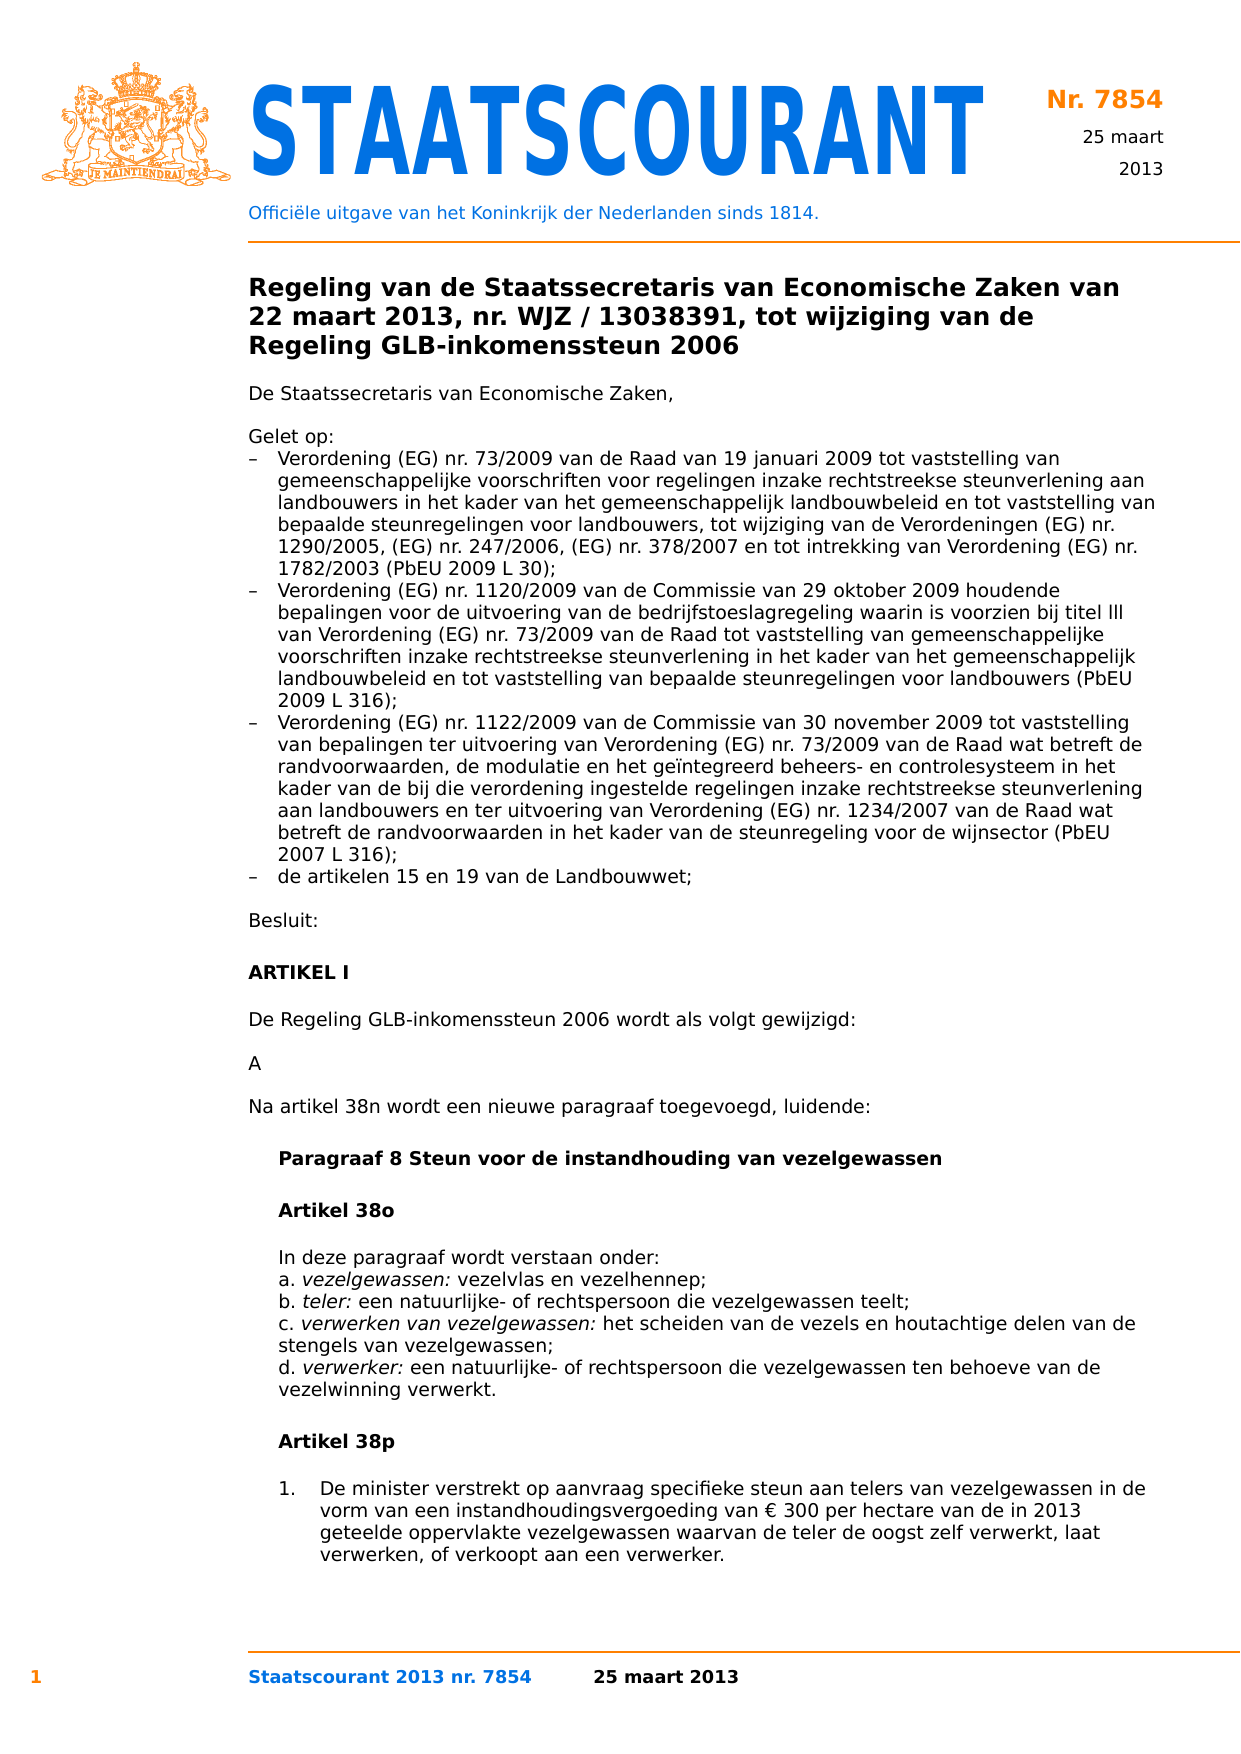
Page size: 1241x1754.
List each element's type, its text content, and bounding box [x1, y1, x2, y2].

table_cell Officiële uitgave van het Koninkrijk der Nederlanden sinds 1814. [248, 203, 1240, 241]
text De Staatssecretaris van Economische Zaken, [248, 382, 1163, 404]
text In deze paragraaf wordt verstaan onder: [278, 1247, 1163, 1269]
text d. verwerker: een natuurlijke- of rechtspersoon die vezelgewassen ten behoeve van de vezelwinning verwerkt. [278, 1357, 1163, 1401]
table_cell 25 maart [998, 121, 1240, 153]
table_header Nr. 7854 [998, 62, 1240, 121]
text A [248, 1052, 1163, 1074]
text Na artikel 38n wordt een nieuwe paragraaf toegevoegd, luidende: [248, 1096, 1163, 1118]
subtitle Paragraaf 8 Steun voor de instandhouding van vezelgewassen [278, 1148, 1163, 1170]
text Besluit: [248, 910, 1163, 932]
text – Verordening (EG) nr. 1120/2009 van de Commissie van 29 oktober 2009 houdende bepalingen voor de uitvoering van de bedrijfstoeslagregeling waarin is voorzien bij titel lll van Verordening (EG) nr. 73/2009 van de Raad tot vaststelling van gemeenschappelijke voorschriften inzake rechtstreekse steunverlening in het kader van het gemeenschappelijk landbouwbeleid en tot vaststelling van bepaalde steunregelingen voor landbouwers (PbEU 2009 L 316); [248, 580, 1163, 712]
text – de artikelen 15 en 19 van de Landbouwwet; [248, 866, 1163, 888]
text De Regeling GLB-inkomenssteun 2006 wordt als volgt gewijzigd: [248, 1009, 1163, 1031]
subtitle Artikel 38o [278, 1200, 1163, 1222]
text Gelet op: [248, 426, 1163, 448]
subtitle Regeling van de Staatssecretaris van Economische Zaken van 22 maart 2013, nr. WJZ / 13038391, tot wijziging van de Regeling GLB-inkomenssteun 2006 [248, 273, 1163, 361]
text 1. De minister verstrekt op aanvraag specifieke steun aan telers van vezelgewassen in de vorm van een instandhoudingsvergoeding van € 300 per hectare van de in 2013 geteelde oppervlakte vezelgewassen waarvan de teler de oogst zelf verwerkt, laat verwerken, of verkoopt aan een verwerker. [278, 1478, 1163, 1566]
picture [41, 62, 231, 186]
text – Verordening (EG) nr. 1122/2009 van de Commissie van 30 november 2009 tot vaststelling van bepalingen ter uitvoering van Verordening (EG) nr. 73/2009 van de Raad wat betreft de randvoorwaarden, de modulatie en het geïntegreerd beheers- en controlesysteem in het kader van de bij die verordening ingestelde regelingen inzake rechtstreekse steunverlening aan landbouwers en ter uitvoering van Verordening (EG) nr. 1234/2007 van de Raad wat betreft de randvoorwaarden in het kader van de steunregeling voor de wijnsector (PbEU 2007 L 316); [248, 712, 1163, 866]
subtitle Artikel 38p [278, 1431, 1163, 1453]
subtitle ARTIKEL I [248, 962, 1163, 984]
text – Verordening (EG) nr. 73/2009 van de Raad van 19 januari 2009 tot vaststelling van gemeenschappelijke voorschriften voor regelingen inzake rechtstreekse steunverlening aan landbouwers in het kader van het gemeenschappelijk landbouwbeleid en tot vaststelling van bepaalde steunregelingen voor landbouwers, tot wijziging van de Verordeningen (EG) nr. 1290/2005, (EG) nr. 247/2006, (EG) nr. 378/2007 en tot intrekking van Verordening (EG) nr. 1782/2003 (PbEU 2009 L 30); [248, 448, 1163, 580]
table_cell 2013 [998, 153, 1240, 203]
table_header STAATSCOURANT [248, 62, 998, 203]
text c. verwerken van vezelgewassen: het scheiden van de vezels en houtachtige delen van de stengels van vezelgewassen; [278, 1313, 1163, 1357]
table_header [25, 62, 248, 241]
text a. vezelgewassen: vezelvlas en vezelhennep; [278, 1269, 1163, 1291]
text b. teler: een natuurlijke- of rechtspersoon die vezelgewassen teelt; [278, 1291, 1163, 1313]
